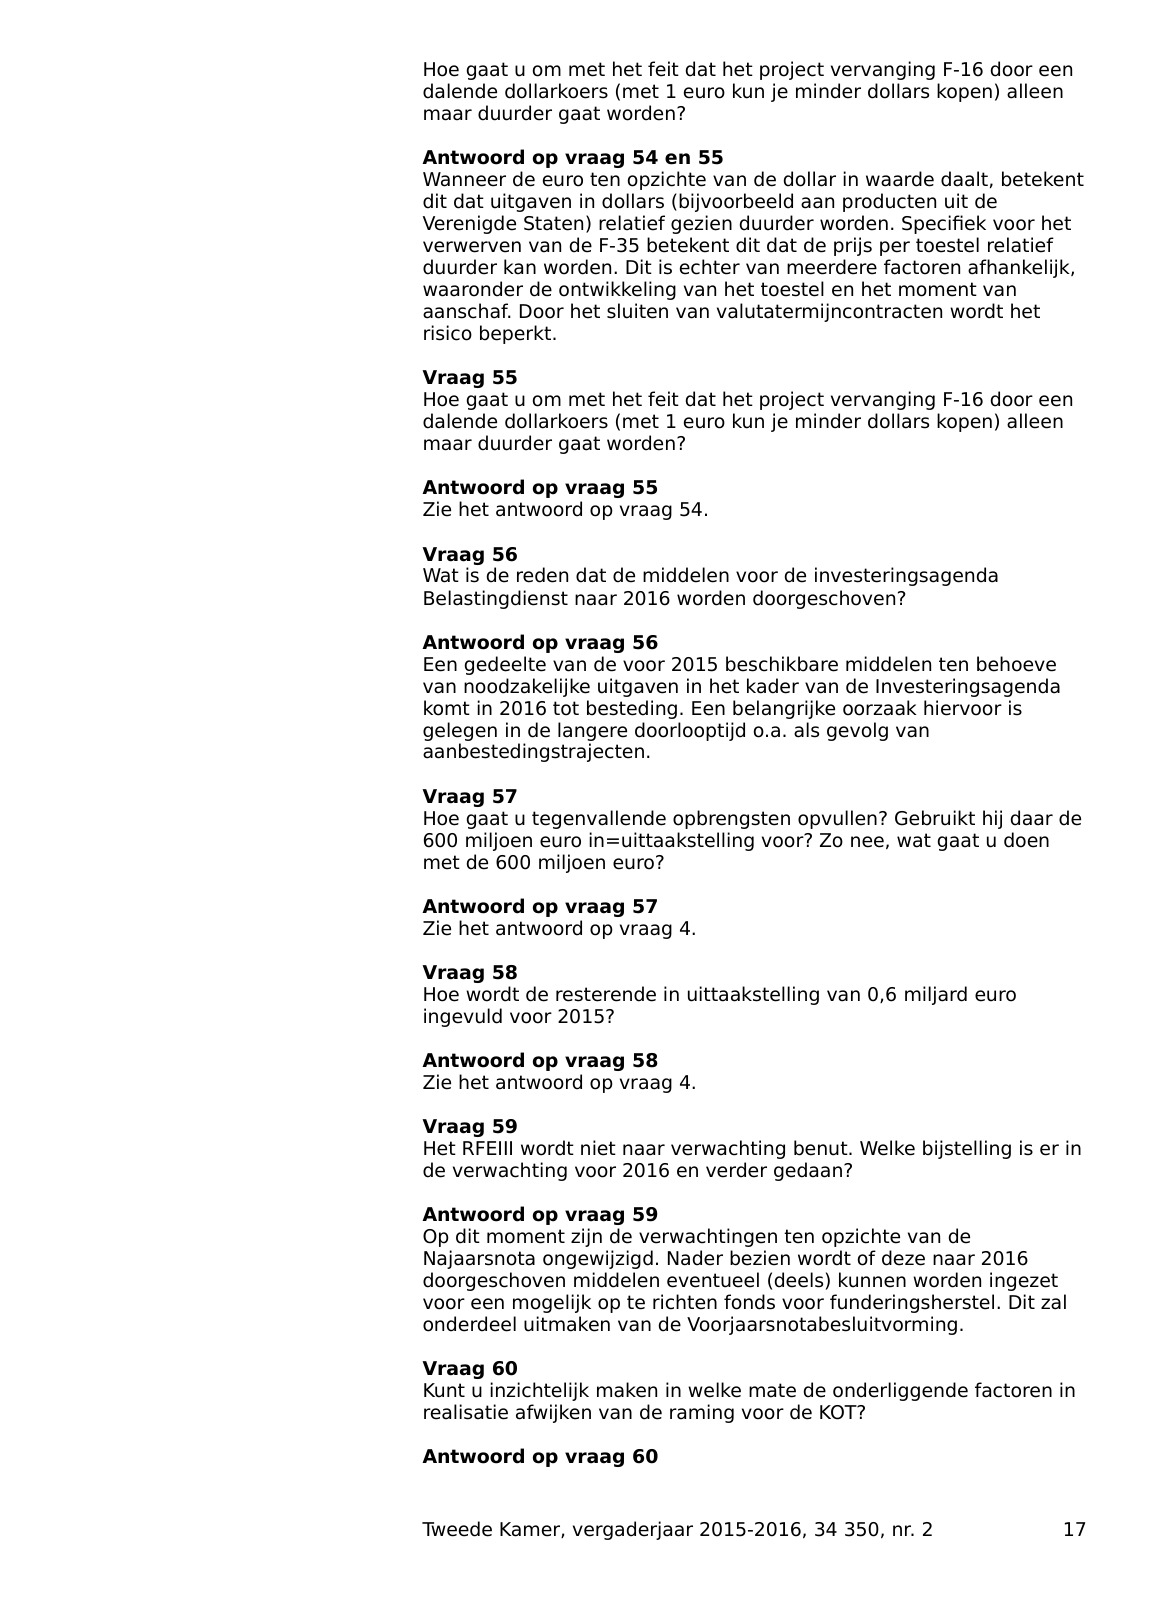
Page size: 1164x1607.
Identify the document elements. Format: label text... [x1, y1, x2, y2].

text Zie het antwoord op vraag 4. [422, 1072, 1087, 1094]
text Antwoord op vraag 57 [422, 896, 1087, 918]
text Hoe gaat u tegenvallende opbrengsten opvullen? Gebruikt hij daar de 600 miljoen euro in=uittaakstelling voor? Zo nee, wat gaat u doen met de 600 miljoen euro? [422, 808, 1087, 873]
text Vraag 55 [422, 367, 1087, 389]
text Een gedeelte van de voor 2015 beschikbare middelen ten behoeve van noodzakelijke uitgaven in het kader van de Investeringsagenda komt in 2016 tot besteding. Een belangrijke oorzaak hiervoor is gelegen in de langere doorlooptijd o.a. als gevolg van aanbestedingstrajecten. [422, 653, 1087, 763]
text Antwoord op vraag 58 [422, 1050, 1087, 1072]
text Antwoord op vraag 59 [422, 1204, 1087, 1226]
text Antwoord op vraag 56 [422, 632, 1087, 653]
text Zie het antwoord op vraag 4. [422, 918, 1087, 940]
text Vraag 60 [422, 1358, 1087, 1380]
text Op dit moment zijn de verwachtingen ten opzichte van de Najaarsnota ongewijzigd. Nader bezien wordt of deze naar 2016 doorgeschoven middelen eventueel (deels) kunnen worden ingezet voor een mogelijk op te richten fonds voor funderingsherstel. Dit zal onderdeel uitmaken van de Voorjaarsnotabesluitvorming. [422, 1226, 1087, 1336]
text Zie het antwoord op vraag 54. [422, 499, 1087, 521]
text Vraag 59 [422, 1116, 1087, 1138]
text Vraag 57 [422, 786, 1087, 808]
text Hoe gaat u om met het feit dat het project vervanging F-16 door een dalende dollarkoers (met 1 euro kun je minder dollars kopen) alleen maar duurder gaat worden? [422, 59, 1087, 125]
text Antwoord op vraag 60 [422, 1446, 1087, 1468]
text Wat is de reden dat de middelen voor de investeringsagenda Belastingdienst naar 2016 worden doorgeschoven? [422, 565, 1087, 609]
text Antwoord op vraag 55 [422, 477, 1087, 499]
text Vraag 56 [422, 543, 1087, 565]
text Hoe wordt de resterende in uittaakstelling van 0,6 miljard euro ingevuld voor 2015? [422, 984, 1087, 1028]
text Vraag 58 [422, 962, 1087, 984]
text Antwoord op vraag 54 en 55 [422, 147, 1087, 169]
text Hoe gaat u om met het feit dat het project vervanging F-16 door een dalende dollarkoers (met 1 euro kun je minder dollars kopen) alleen maar duurder gaat worden? [422, 389, 1087, 455]
text Kunt u inzichtelijk maken in welke mate de onderliggende factoren in realisatie afwijken van de raming voor de KOT? [422, 1380, 1087, 1424]
text Het RFEIII wordt niet naar verwachting benut. Welke bijstelling is er in de verwachting voor 2016 en verder gedaan? [422, 1138, 1087, 1182]
text Wanneer de euro ten opzichte van de dollar in waarde daalt, betekent dit dat uitgaven in dollars (bijvoorbeeld aan producten uit de Verenigde Staten) relatief gezien duurder worden. Specifiek voor het verwerven van de F-35 betekent dit dat de prijs per toestel relatief duurder kan worden. Dit is echter van meerdere factoren afhankelijk, waaronder de ontwikkeling van het toestel en het moment van aanschaf. Door het sluiten van valutatermijncontracten wordt het risico beperkt. [422, 169, 1087, 345]
